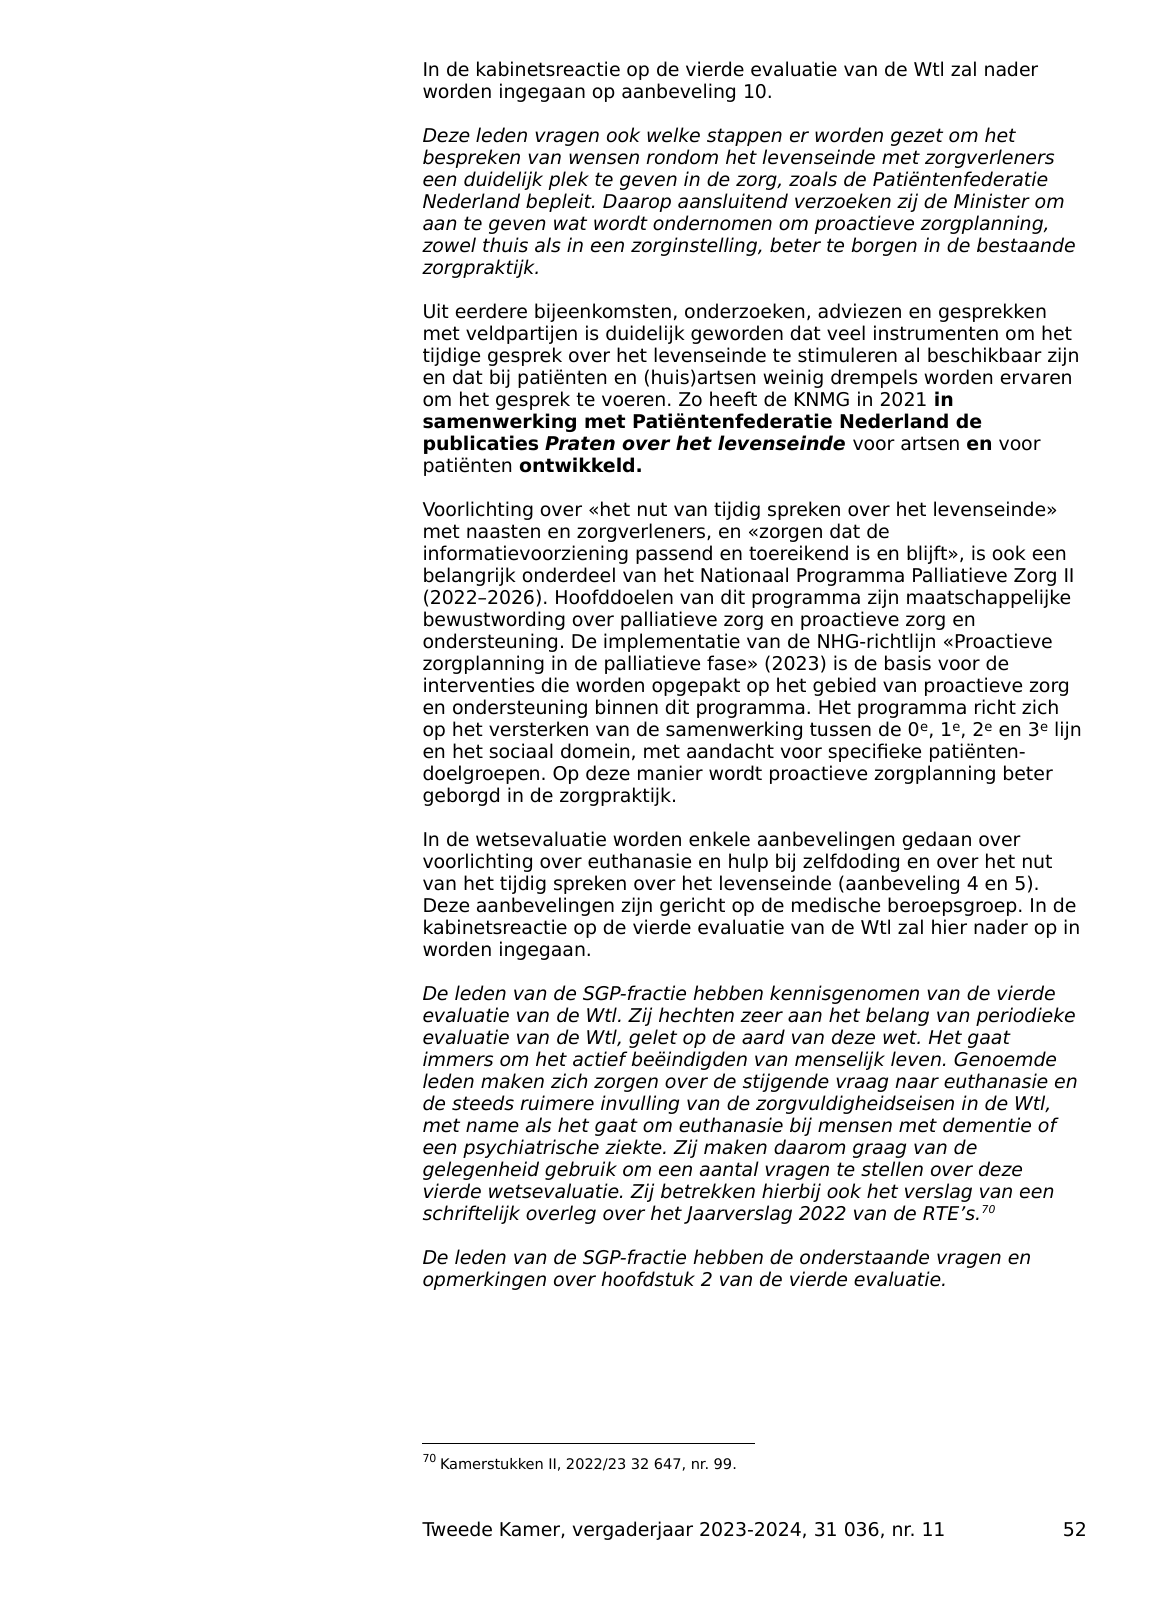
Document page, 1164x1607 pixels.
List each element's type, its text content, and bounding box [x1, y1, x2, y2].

text Deze leden vragen ook welke stappen er worden gezet om het bespreken van wensen rondom het levenseinde met zorgverleners een duidelijk plek te geven in de zorg, zoals de Patiëntenfederatie Nederland bepleit. Daarop aansluitend verzoeken zij de Minister om aan te geven wat wordt ondernomen om proactieve zorgplanning, zowel thuis als in een zorginstelling, beter te borgen in de bestaande zorgpraktijk. [422, 125, 1087, 279]
text De leden van de SGP-fractie hebben de onderstaande vragen en opmerkingen over hoofdstuk 2 van de vierde evaluatie. [422, 1247, 1087, 1291]
text Voorlichting over «het nut van tijdig spreken over het levenseinde» met naasten en zorgverleners, en «zorgen dat de informatievoorziening passend en toereikend is en blijft», is ook een belangrijk onderdeel van het Nationaal Programma Palliatieve Zorg II (2022–2026). Hoofddoelen van dit programma zijn maatschappelijke bewustwording over palliatieve zorg en proactieve zorg en ondersteuning. De implementatie van de NHG-richtlijn «Proactieve zorgplanning in de palliatieve fase» (2023) is de basis voor de interventies die worden opgepakt op het gebied van proactieve zorg en ondersteuning binnen dit programma. Het programma richt zich op het versterken van de samenwerking tussen de 0e, 1e, 2e en 3e lijn en het sociaal domein, met aandacht voor specifieke patiënten-doelgroepen. Op deze manier wordt proactieve zorgplanning beter geborgd in de zorgpraktijk. [422, 499, 1087, 807]
text In de wetsevaluatie worden enkele aanbevelingen gedaan over voorlichting over euthanasie en hulp bij zelfdoding en over het nut van het tijdig spreken over het levenseinde (aanbeveling 4 en 5). Deze aanbevelingen zijn gericht op de medische beroepsgroep. In de kabinetsreactie op de vierde evaluatie van de Wtl zal hier nader op in worden ingegaan. [422, 829, 1087, 961]
text In de kabinetsreactie op de vierde evaluatie van de Wtl zal nader worden ingegaan op aanbeveling 10. [422, 59, 1087, 103]
text Uit eerdere bijeenkomsten, onderzoeken, adviezen en gesprekken met veldpartijen is duidelijk geworden dat veel instrumenten om het tijdige gesprek over het levenseinde te stimuleren al beschikbaar zijn en dat bij patiënten en (huis)artsen weinig drempels worden ervaren om het gesprek te voeren. Zo heeft de KNMG in 2021 in samenwerking met Patiëntenfederatie Nederland de publicaties Praten over het levenseinde voor artsen en voor patiënten ontwikkeld. [422, 301, 1087, 477]
text De leden van de SGP-fractie hebben kennisgenomen van de vierde evaluatie van de Wtl. Zij hechten zeer aan het belang van periodieke evaluatie van de Wtl, gelet op de aard van deze wet. Het gaat immers om het actief beëindigden van menselijk leven. Genoemde leden maken zich zorgen over de stijgende vraag naar euthanasie en de steeds ruimere invulling van de zorgvuldigheidseisen in de Wtl, met name als het gaat om euthanasie bij mensen met dementie of een psychiatrische ziekte. Zij maken daarom graag van de gelegenheid gebruik om een aantal vragen te stellen over deze vierde wetsevaluatie. Zij betrekken hierbij ook het verslag van een schriftelijk overleg over het Jaarverslag 2022 van de RTE’s. [422, 983, 1087, 1225]
text Kamerstukken II, 2022/23 32 647, nr. 99. [422, 1452, 1087, 1474]
